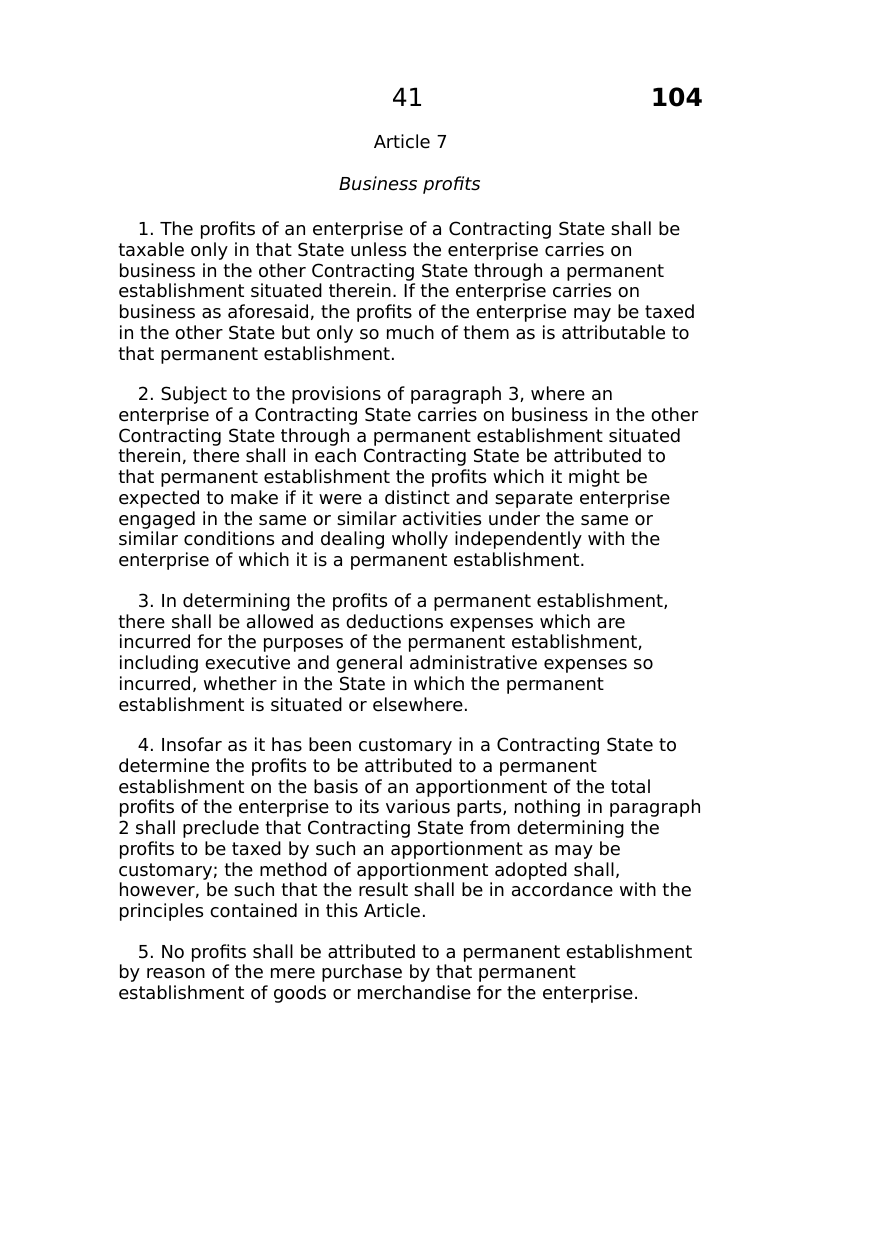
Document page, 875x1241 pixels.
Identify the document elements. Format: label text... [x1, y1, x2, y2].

text 2. Subject to the provisions of paragraph 3, where an enterprise of a Contracting State carries on business in the other Contracting State through a permanent establishment situated therein, there shall in each Contracting State be attributed to that permanent establishment the profits which it might be expected to make if it were a distinct and separate enterprise engaged in the same or similar activities under the same or similar conditions and dealing wholly independently with the enterprise of which it is a permanent establishment. [118, 384, 703, 571]
subtitle Article 7 Business profits [118, 132, 703, 194]
text 5. No profits shall be attributed to a permanent establishment by reason of the mere purchase by that permanent establishment of goods or merchandise for the enterprise. [118, 942, 703, 1004]
text 4. Insofar as it has been customary in a Contracting State to determine the profits to be attributed to a permanent establishment on the basis of an apportionment of the total profits of the enterprise to its various parts, nothing in paragraph 2 shall preclude that Contracting State from determining the profits to be taxed by such an apportionment as may be customary; the method of apportionment adopted shall, however, be such that the result shall be in accordance with the principles contained in this Article. [118, 735, 703, 922]
text 1. The profits of an enterprise of a Contracting State shall be taxable only in that State unless the enterprise carries on business in the other Contracting State through a permanent establishment situated therein. If the enterprise carries on business as aforesaid, the profits of the enterprise may be taxed in the other State but only so much of them as is attributable to that permanent establishment. [118, 219, 703, 364]
text 3. In determining the profits of a permanent establishment, there shall be allowed as deductions expenses which are incurred for the purposes of the permanent establishment, including executive and general administrative expenses so incurred, whether in the State in which the permanent establishment is situated or elsewhere. [118, 591, 703, 715]
